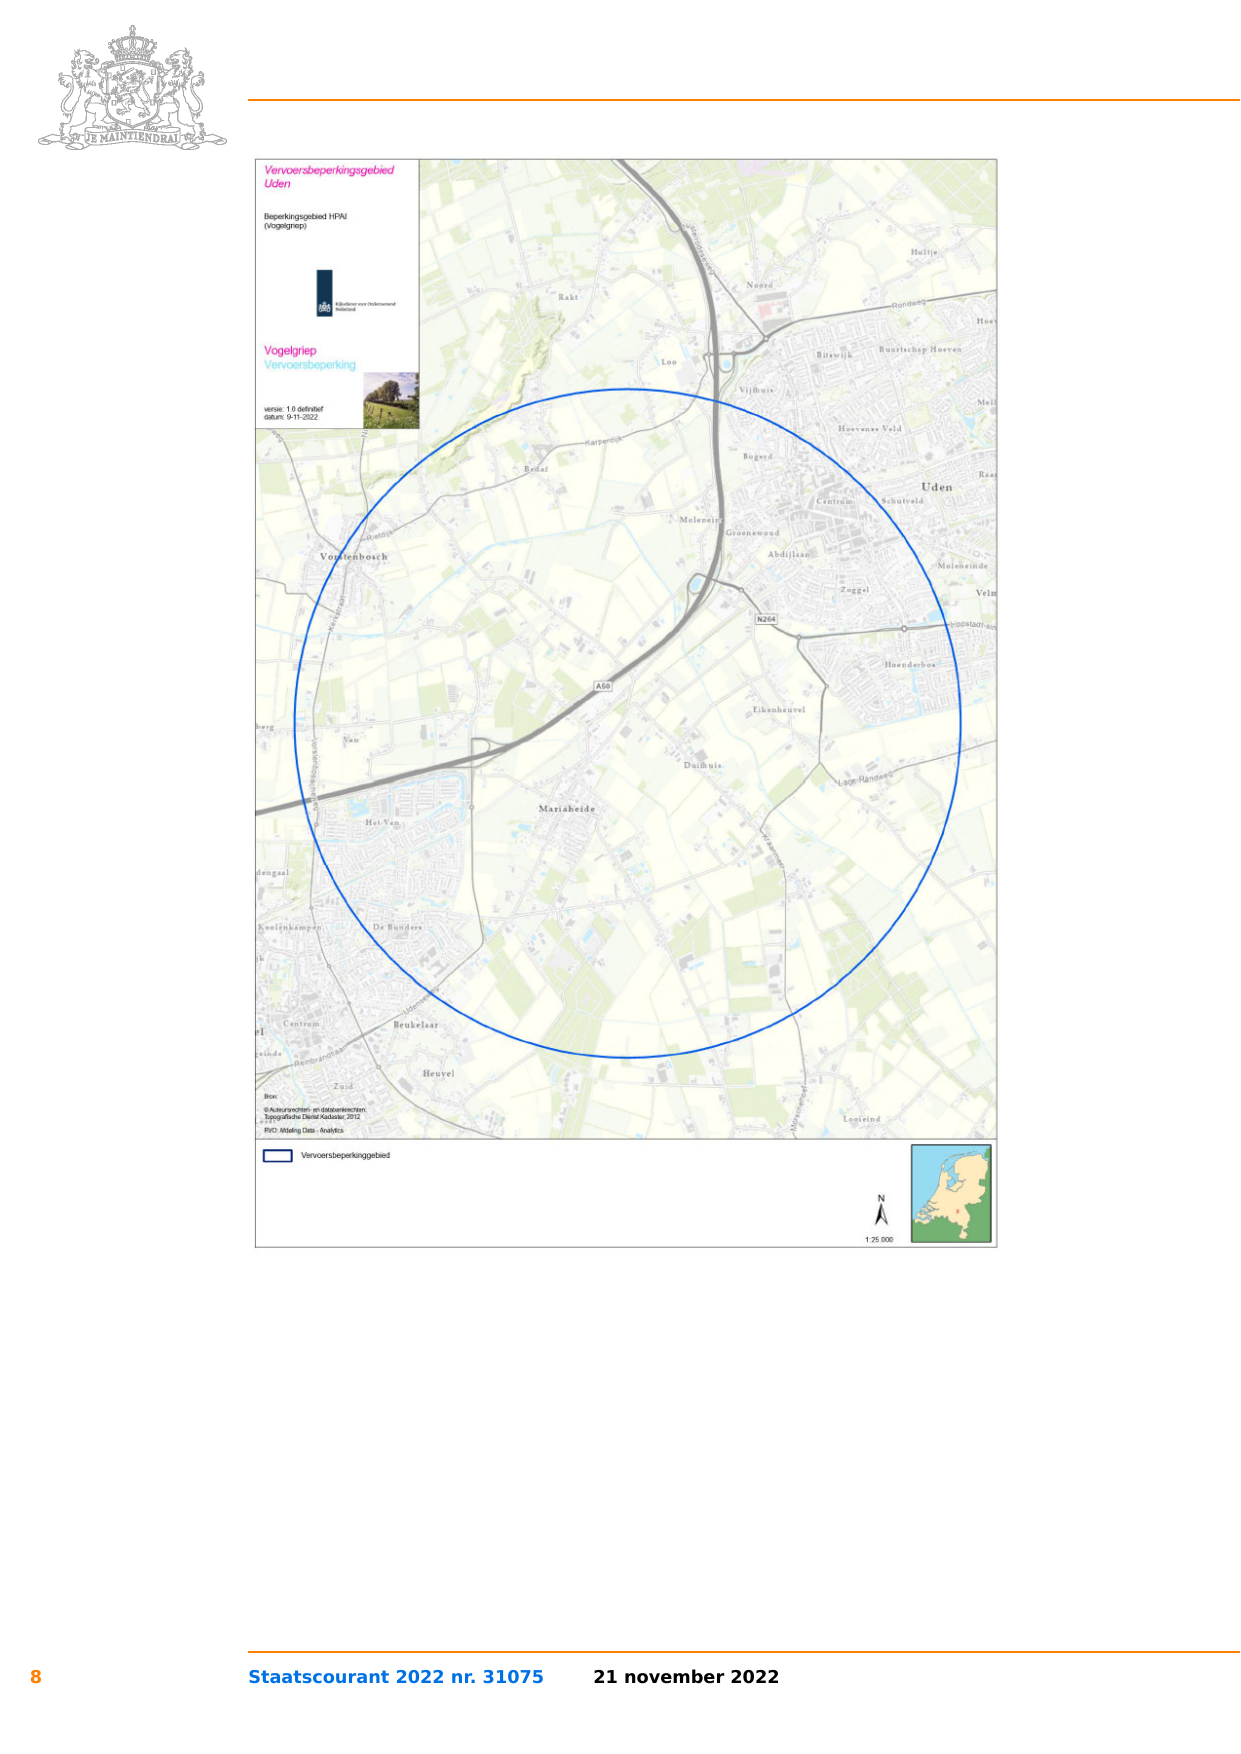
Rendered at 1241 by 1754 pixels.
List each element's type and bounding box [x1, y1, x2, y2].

picture [38, 25, 227, 150]
picture [248, 151, 1004, 1257]
